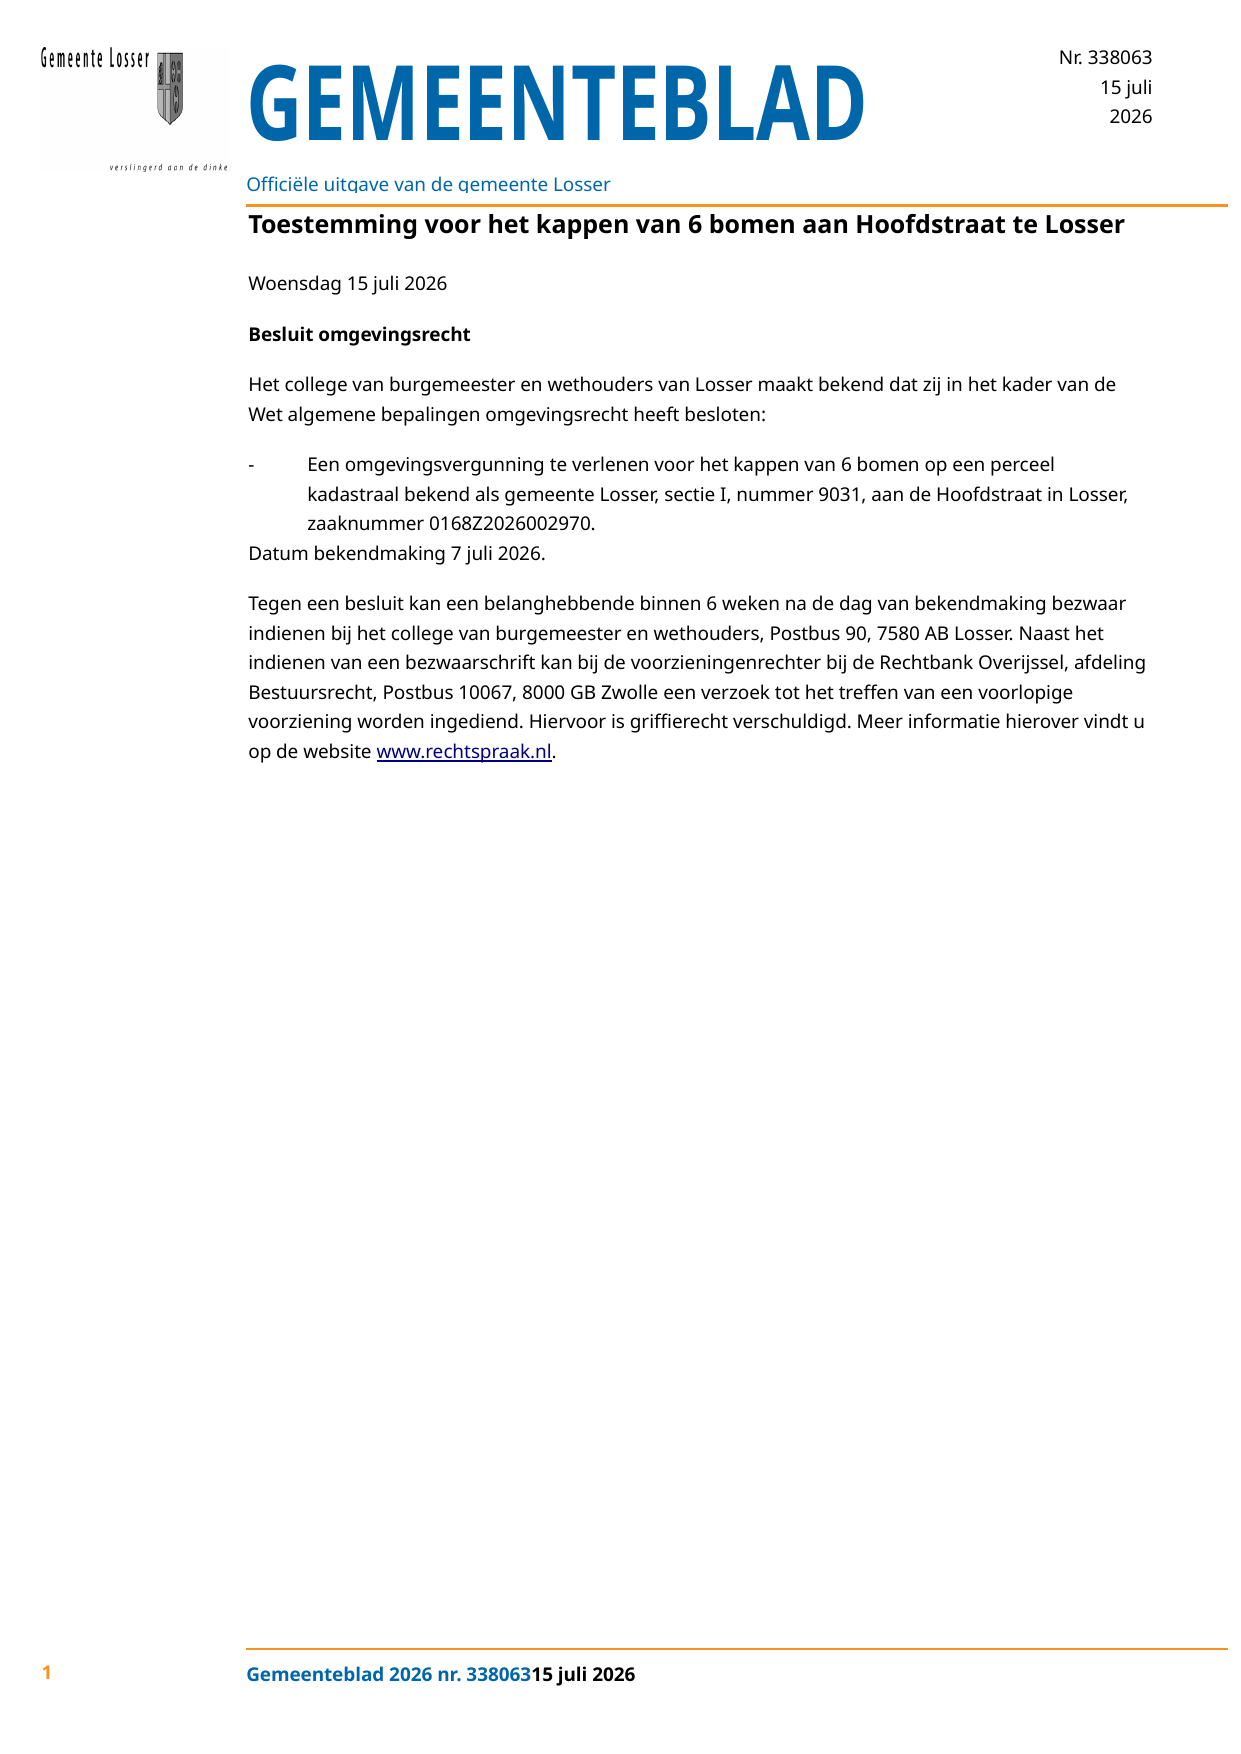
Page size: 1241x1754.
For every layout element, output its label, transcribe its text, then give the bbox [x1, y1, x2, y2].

text Woensdag 15 juli 2026 [248, 270, 1152, 296]
text Tegen een besluit kan een belanghebbende binnen 6 weken na de dag van bekendmaking bezwaar indienen bij het college van burgemeester en wethouders, Postbus 90, 7580 AB Losser. Naast het indienen van een bezwaarschrift kan bij de voorzieningenrechter bij de Rechtbank Overijssel, afdeling Bestuursrecht, Postbus 10067, 8000 GB Zwolle een verzoek tot het treffen van een voorlopige voorziening worden ingediend. Hiervoor is griffierecht verschuldigd. Meer informatie hierover vindt u op de website www.rechtspraak.nl. [248, 590, 1152, 764]
list Een omgevingsvergunning te verlenen voor het kappen van 6 bomen op een perceel kadastraal bekend als gemeente Losser, sectie I, nummer 9031, aan de Hoofdstraat in Losser, zaaknummer 0168Z2026002970. [248, 451, 1152, 536]
text Toestemming voor het kappen van 6 bomen aan Hoofdstraat te Losser [248, 207, 1152, 241]
text Datum bekendmaking 7 juli 2026. [248, 540, 1152, 566]
picture [41, 47, 231, 172]
text Besluit omgevingsrecht [248, 321, 1152, 346]
text Het college van burgemeester en wethouders van Losser maakt bekend dat zij in het kader van de Wet algemene bepalingen omgevingsrecht heeft besloten: [248, 371, 1152, 426]
